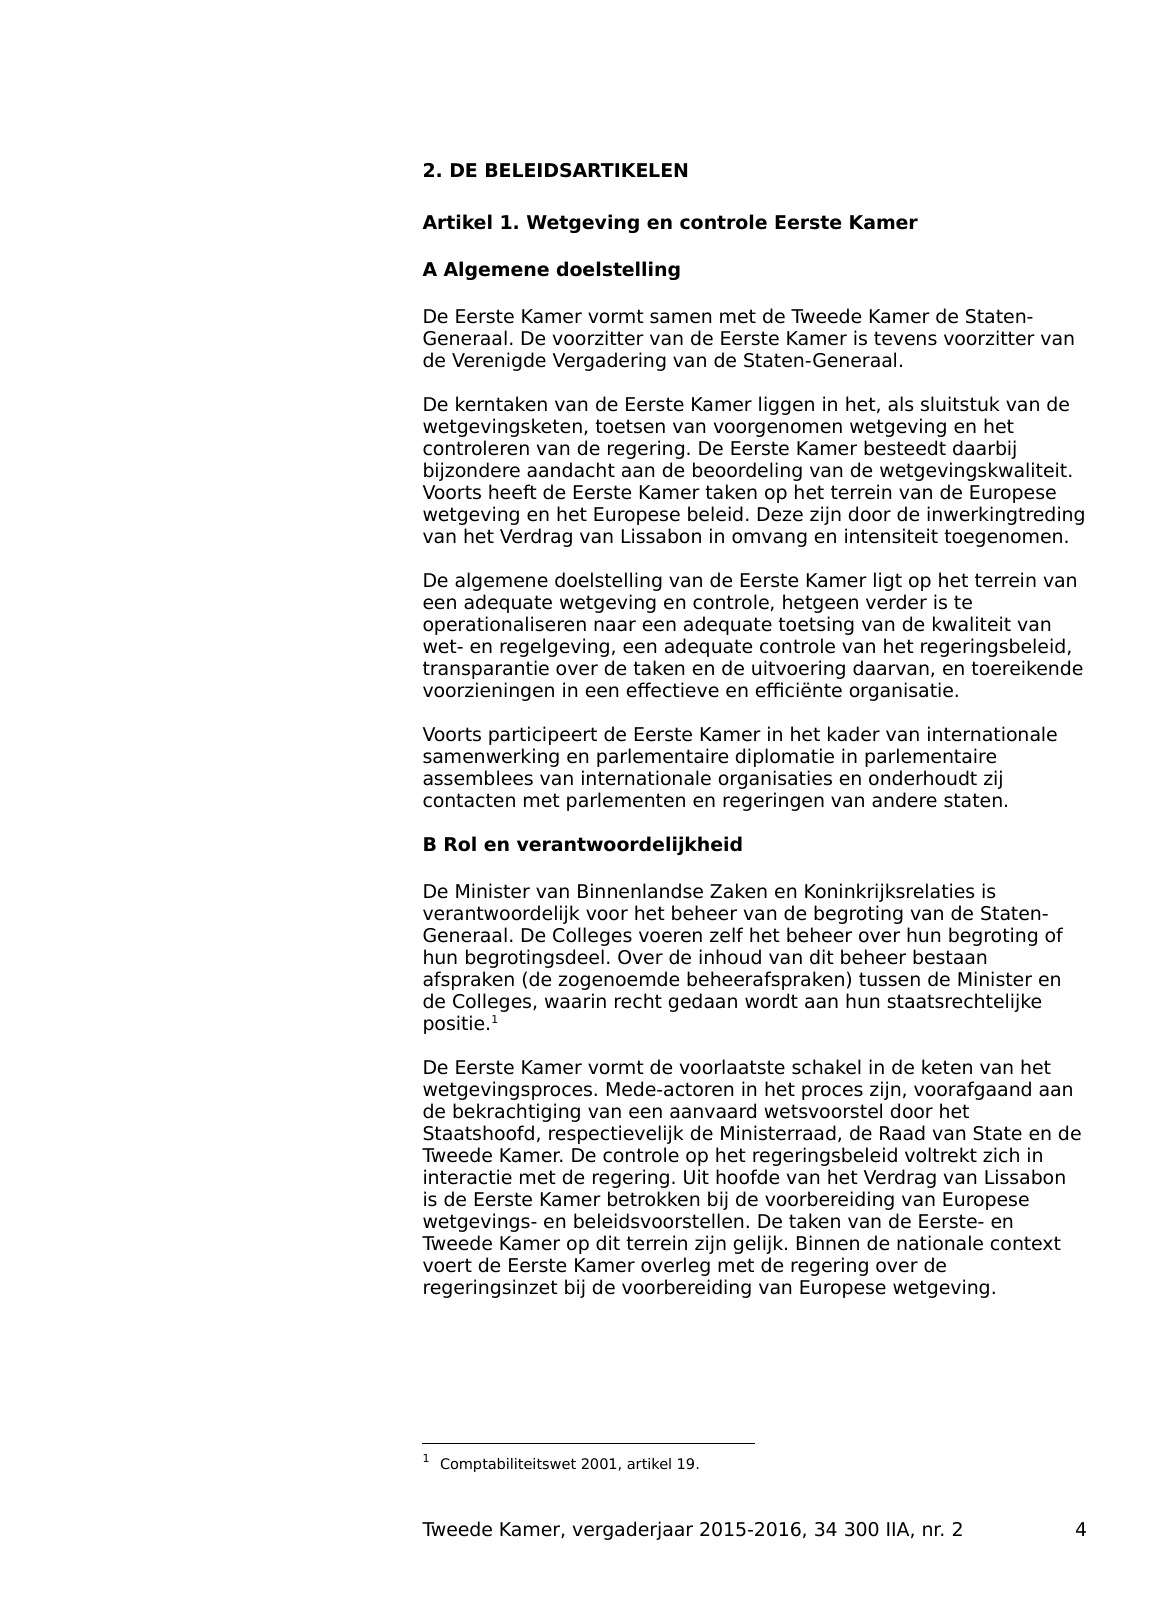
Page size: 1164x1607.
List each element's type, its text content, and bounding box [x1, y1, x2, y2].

text De Eerste Kamer vormt de voorlaatste schakel in de keten van het wetgevingsproces. Mede-actoren in het proces zijn, voorafgaand aan de bekrachtiging van een aanvaard wetsvoorstel door het Staatshoofd, respectievelijk de Ministerraad, de Raad van State en de Tweede Kamer. De controle op het regeringsbeleid voltrekt zich in interactie met de regering. Uit hoofde van het Verdrag van Lissabon is de Eerste Kamer betrokken bij de voorbereiding van Europese wetgevings- en beleidsvoorstellen. De taken van de Eerste- en Tweede Kamer op dit terrein zijn gelijk. Binnen de nationale context voert de Eerste Kamer overleg met de regering over de regeringsinzet bij de voorbereiding van Europese wetgeving. [422, 1057, 1087, 1299]
text Voorts participeert de Eerste Kamer in het kader van internationale samenwerking en parlementaire diplomatie in parlementaire assemblees van internationale organisaties en onderhoudt zij contacten met parlementen en regeringen van andere staten. [422, 724, 1087, 812]
text De Minister van Binnenlandse Zaken en Koninkrijksrelaties is verantwoordelijk voor het beheer van de begroting van de Staten-Generaal. De Colleges voeren zelf het beheer over hun begroting of hun begrotingsdeel. Over de inhoud van dit beheer bestaan afspraken (de zogenoemde beheerafspraken) tussen de Minister en de Colleges, waarin recht gedaan wordt aan hun staatsrechtelijke positie. [422, 881, 1087, 1035]
text De algemene doelstelling van de Eerste Kamer ligt op het terrein van een adequate wetgeving en controle, hetgeen verder is te operationaliseren naar een adequate toetsing van de kwaliteit van wet- en regelgeving, een adequate controle van het regeringsbeleid, transparantie over de taken en de uitvoering daarvan, en toereikende voorzieningen in een effectieve en efficiënte organisatie. [422, 570, 1087, 702]
subtitle B Rol en verantwoordelijkheid [422, 834, 1087, 856]
text De kerntaken van de Eerste Kamer liggen in het, als sluitstuk van de wetgevingsketen, toetsen van voorgenomen wetgeving en het controleren van de regering. De Eerste Kamer besteedt daarbij bijzondere aandacht aan de beoordeling van de wetgevingskwaliteit. Voorts heeft de Eerste Kamer taken op het terrein van de Europese wetgeving en het Europese beleid. Deze zijn door de inwerkingtreding van het Verdrag van Lissabon in omvang en intensiteit toegenomen. [422, 394, 1087, 548]
text De Eerste Kamer vormt samen met de Tweede Kamer de Staten-Generaal. De voorzitter van de Eerste Kamer is tevens voorzitter van de Verenigde Vergadering van de Staten-Generaal. [422, 306, 1087, 372]
subtitle 2. DE BELEIDSARTIKELEN [422, 160, 1087, 182]
subtitle Artikel 1. Wetgeving en controle Eerste Kamer [422, 212, 1087, 234]
text Comptabiliteitswet 2001, artikel 19. [422, 1452, 1087, 1474]
subtitle A Algemene doelstelling [422, 259, 1087, 281]
